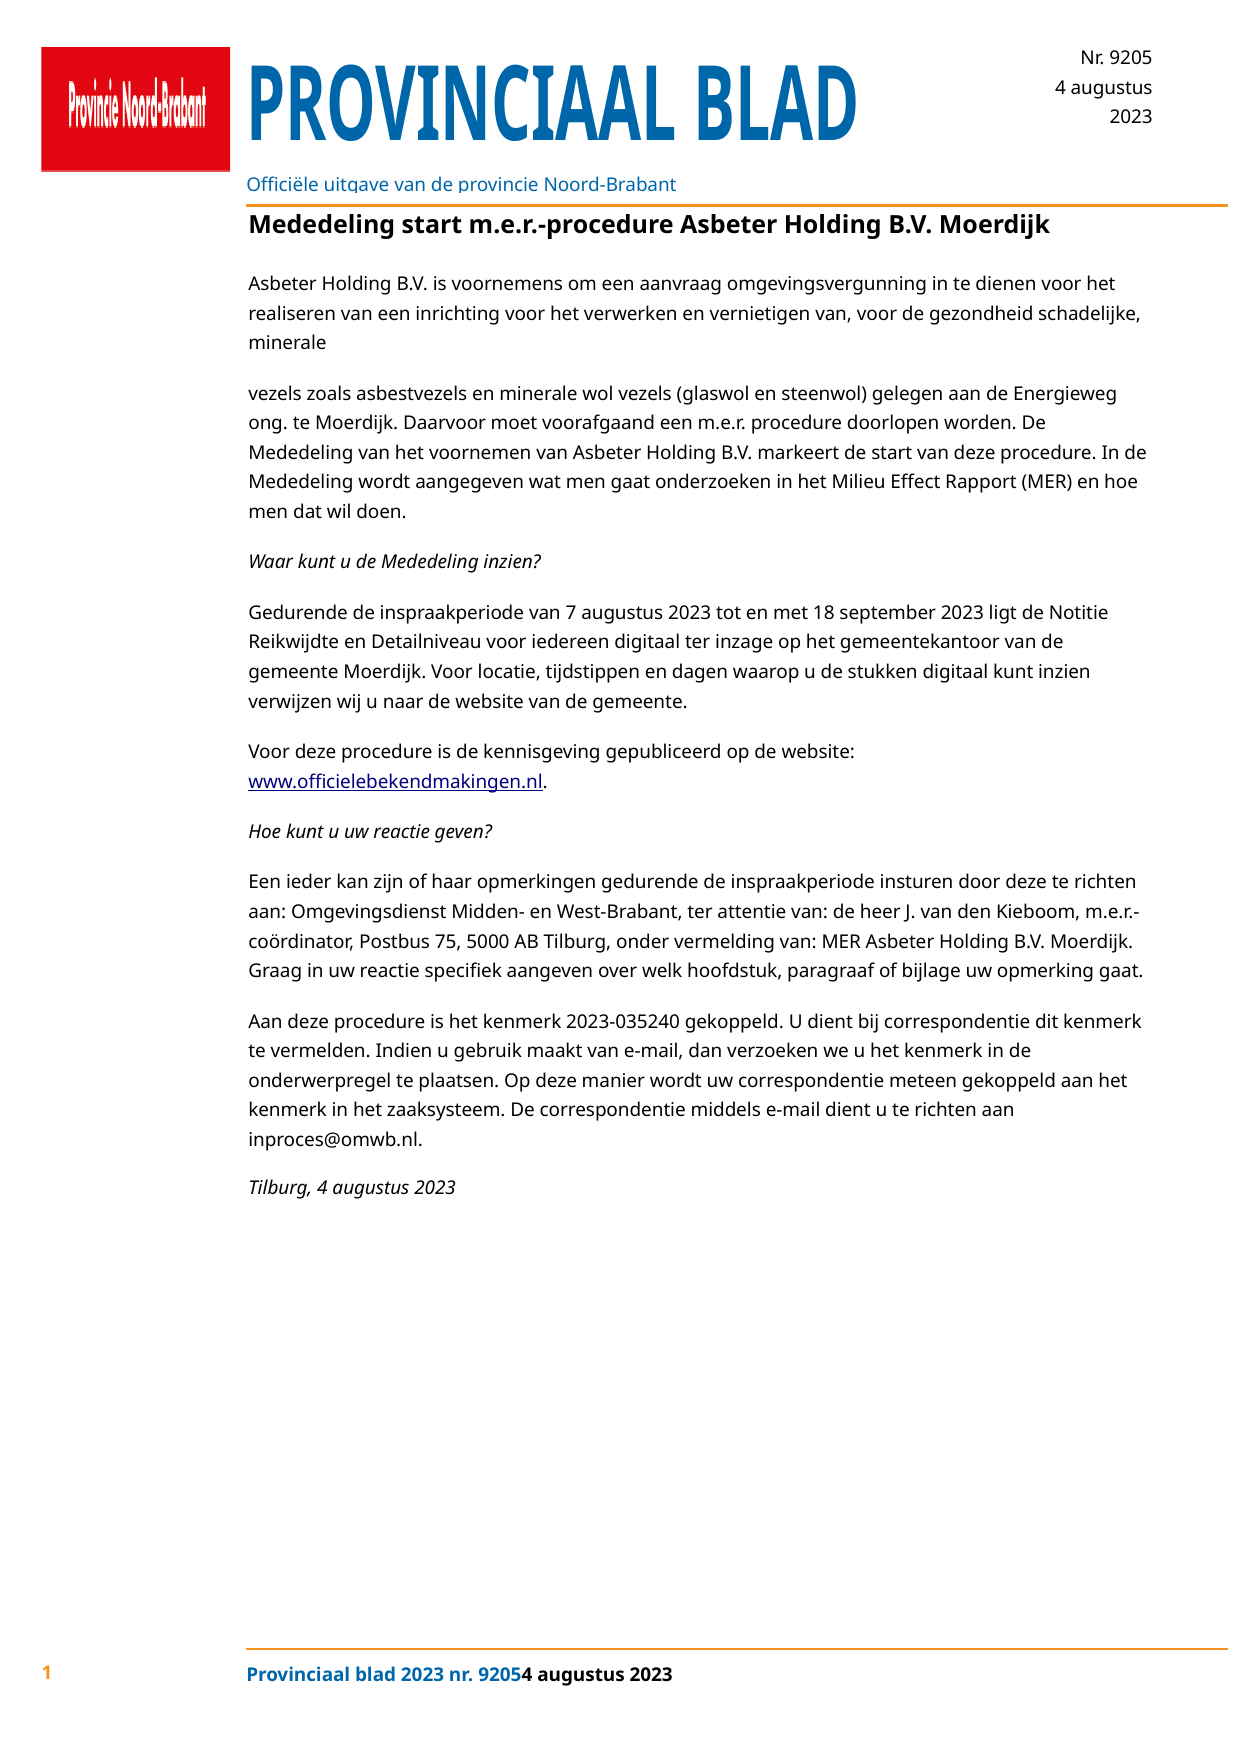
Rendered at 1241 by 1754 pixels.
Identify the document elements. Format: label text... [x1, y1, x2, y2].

text Gedurende de inspraakperiode van 7 augustus 2023 tot en met 18 september 2023 ligt de Notitie Reikwijdte en Detailniveau voor iedereen digitaal ter inzage op het gemeentekantoor van de gemeente Moerdijk. Voor locatie, tijdstippen en dagen waarop u de stukken digitaal kunt inzien verwijzen wij u naar de website van de gemeente. [248, 599, 1152, 713]
text vezels zoals asbestvezels en minerale wol vezels (glaswol en steenwol) gelegen aan de Energieweg ong. te Moerdijk. Daarvoor moet voorafgaand een m.e.r. procedure doorlopen worden. De Mededeling van het voornemen van Asbeter Holding B.V. markeert de start van deze procedure. In de Mededeling wordt aangegeven wat men gaat onderzoeken in het Milieu Effect Rapport (MER) en hoe men dat wil doen. [248, 380, 1152, 524]
text Mededeling start m.e.r.-procedure Asbeter Holding B.V. Moerdijk [248, 207, 1152, 241]
text Hoe kunt u uw reactie geven? [248, 818, 1152, 844]
text Asbeter Holding B.V. is voornemens om een aanvraag omgevingsvergunning in te dienen voor het realiseren van een inrichting voor het verwerken en vernietigen van, voor de gezondheid schadelijke, minerale [248, 270, 1152, 355]
text Aan deze procedure is het kenmerk 2023-035240 gekoppeld. U dient bij correspondentie dit kenmerk te vermelden. Indien u gebruik maakt van e-mail, dan verzoeken we u het kenmerk in de onderwerpregel te plaatsen. Op deze manier wordt uw correspondentie meteen gekoppeld aan het kenmerk in het zaaksysteem. De correspondentie middels e-mail dient u te richten aan inproces@omwb.nl. [248, 1008, 1152, 1152]
text Een ieder kan zijn of haar opmerkingen gedurende de inspraakperiode insturen door deze te richten aan: Omgevingsdienst Midden- en West-Brabant, ter attentie van: de heer J. van den Kieboom, m.e.r.-coördinator, Postbus 75, 5000 AB Tilburg, onder vermelding van: MER Asbeter Holding B.V. Moerdijk. Graag in uw reactie specifiek aangeven over welk hoofdstuk, paragraaf of bijlage uw opmerking gaat. [248, 869, 1152, 983]
text Tilburg, 4 augustus 2023 [248, 1174, 1152, 1200]
text Waar kunt u de Mededeling inzien? [248, 549, 1152, 574]
picture [41, 47, 231, 172]
text Voor deze procedure is de kennisgeving gepubliceerd op de website: www.officielebekendmakingen.nl. [248, 738, 1152, 793]
